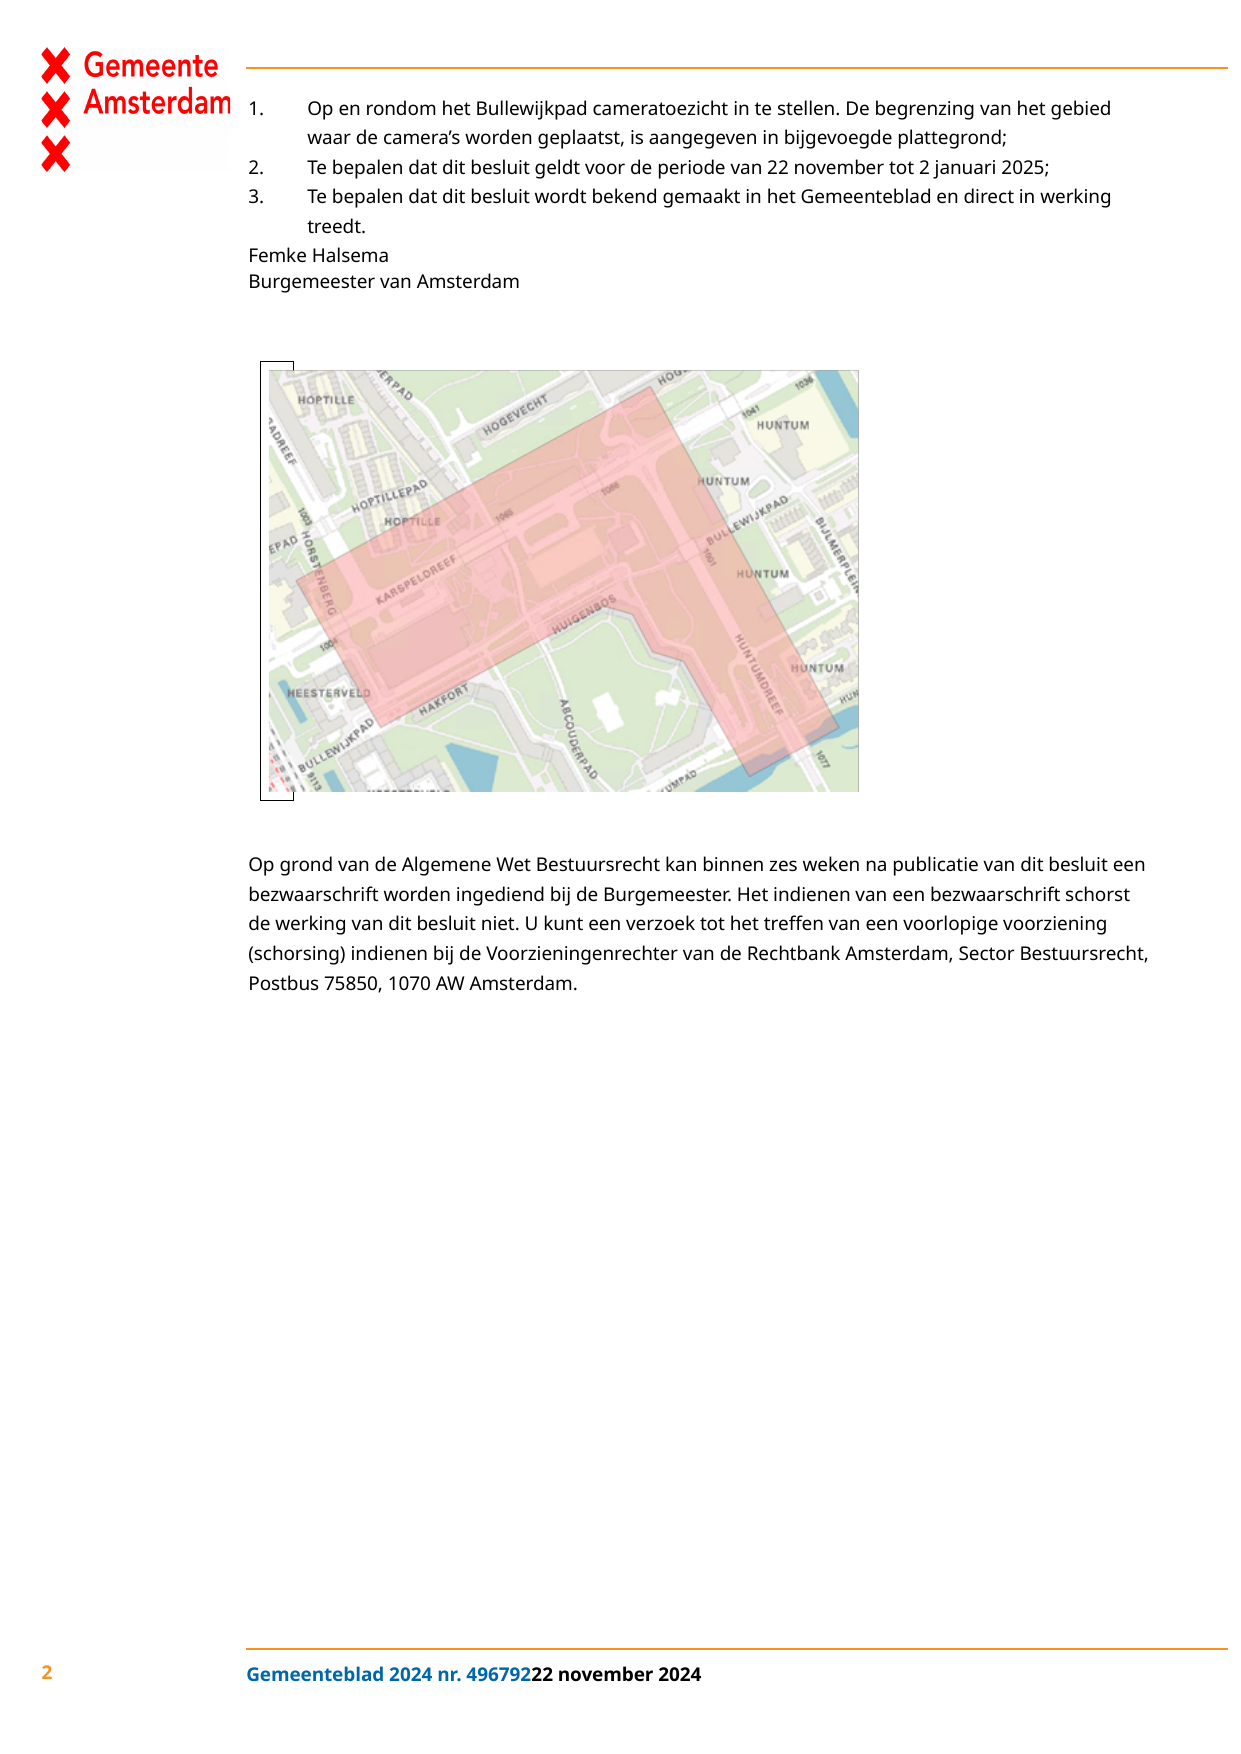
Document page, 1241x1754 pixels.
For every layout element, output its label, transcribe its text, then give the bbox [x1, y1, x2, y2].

text Femke Halsema [248, 243, 1152, 268]
picture [41, 47, 231, 172]
text Burgemeester van Amsterdam [248, 268, 1152, 294]
list Te bepalen dat dit besluit geldt voor de periode van 22 november tot 2 januari 2025; [248, 154, 1152, 180]
list Te bepalen dat dit besluit wordt bekend gemaakt in het Gemeenteblad en direct in werking treedt. [248, 183, 1152, 239]
picture [268, 370, 860, 792]
list Op en rondom het Bullewijkpad cameratoezicht in te stellen. De begrenzing van het gebied waar de camera’s worden geplaatst, is aangegeven in bijgevoegde plattegrond; [248, 95, 1152, 150]
text Op grond van de Algemene Wet Bestuursrecht kan binnen zes weken na publicatie van dit besluit een bezwaarschrift worden ingediend bij de Burgemeester. Het indienen van een bezwaarschrift schorst de werking van dit besluit niet. U kunt een verzoek tot het treffen van een voorlopige voorziening (schorsing) indienen bij de Voorzieningenrechter van de Rechtbank Amsterdam, Sector Bestuursrecht, Postbus 75850, 1070 AW Amsterdam. [248, 851, 1152, 996]
